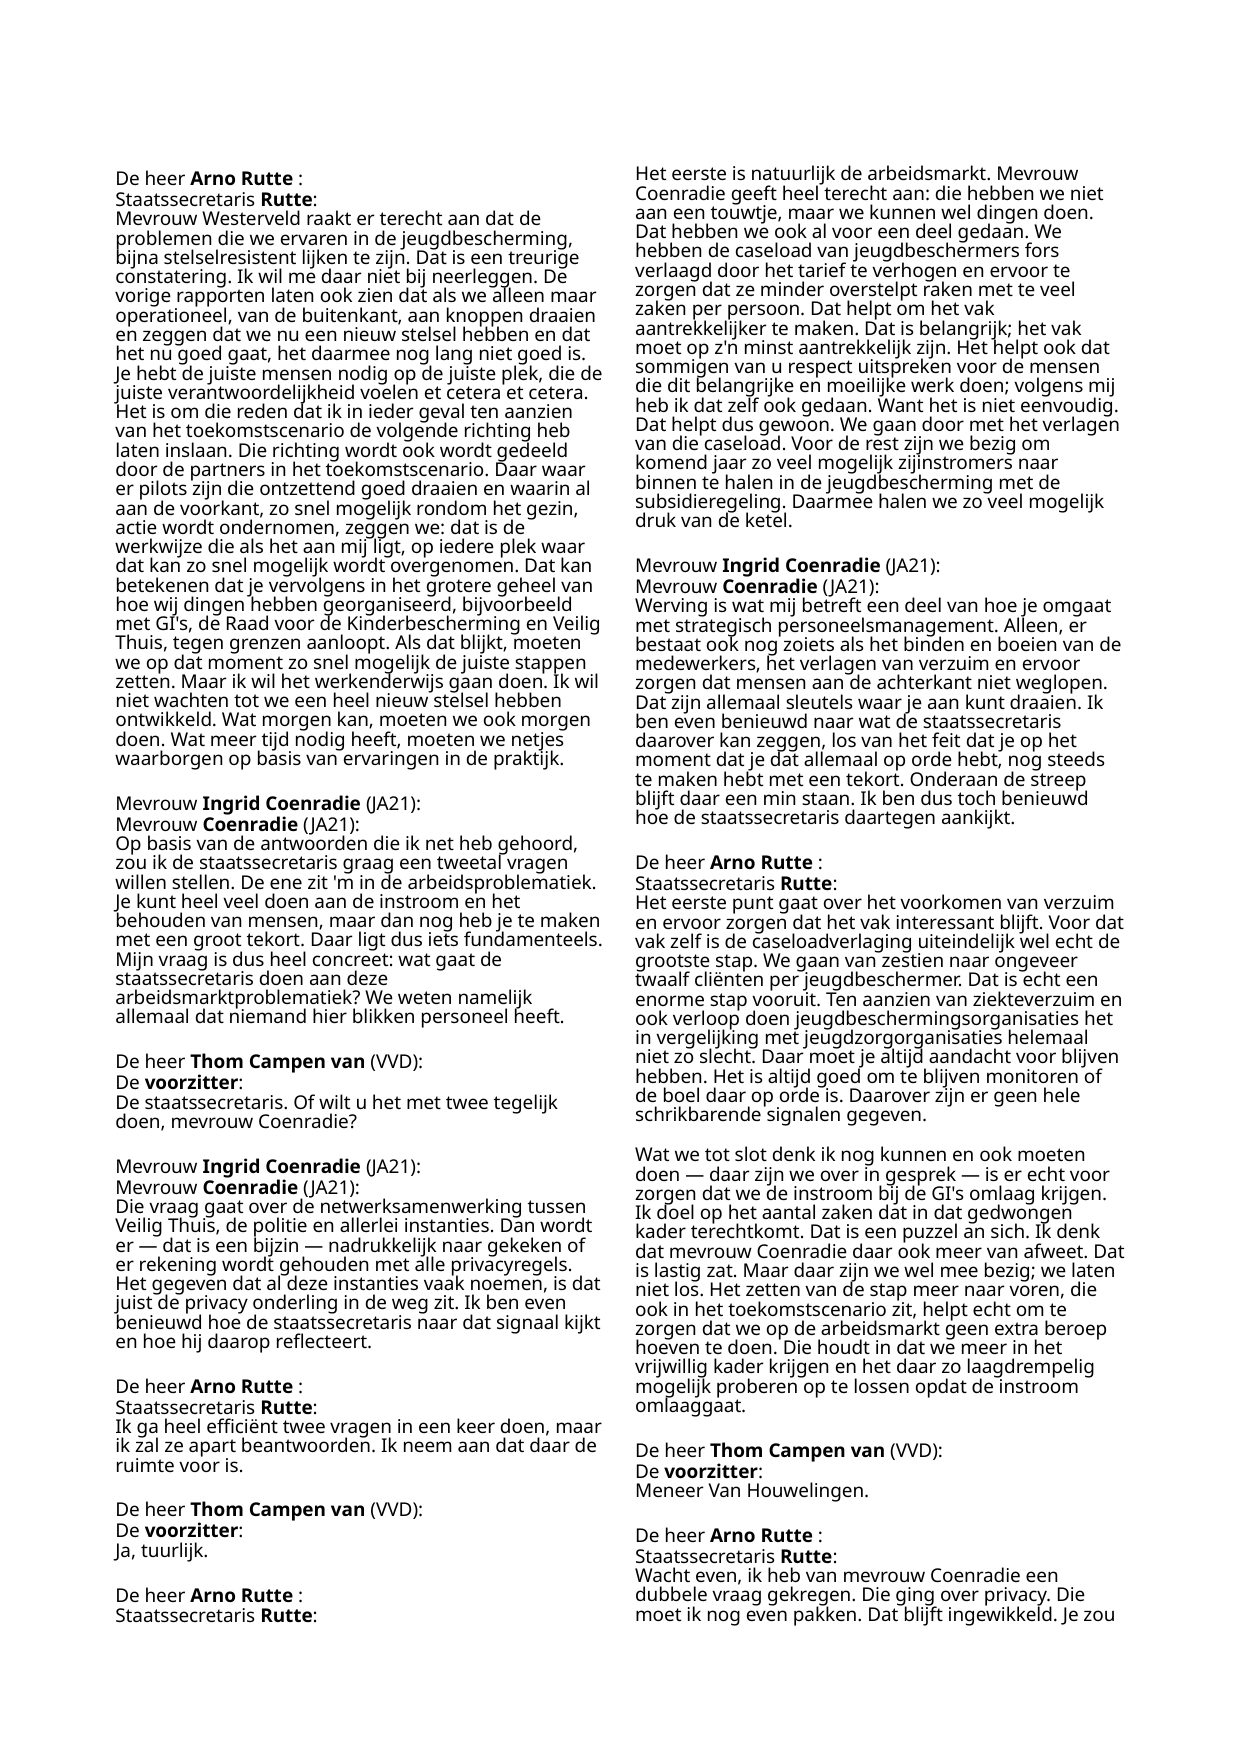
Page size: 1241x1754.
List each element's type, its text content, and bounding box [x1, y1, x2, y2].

text Mevrouw Ingrid Coenradie (JA21): [115, 1153, 605, 1179]
text Staatssecretaris Rutte: [115, 1399, 605, 1418]
text De voorzitter: [635, 1463, 1125, 1482]
text Meneer Van Houwelingen. [635, 1482, 1125, 1501]
text Mevrouw Coenradie (JA21): [115, 1179, 605, 1198]
text Staatssecretaris Rutte: [635, 1548, 1125, 1567]
text De heer Thom Campen van (VVD): [635, 1437, 1125, 1463]
text Staatssecretaris Rutte: [115, 1607, 605, 1627]
text Werving is wat mij betreft een deel van hoe je omgaat met strategisch personeelsmanagement. Alleen, er bestaat ook nog zoiets als het binden en boeien van de medewerkers, het verlagen van verzuim en ervoor zorgen dat mensen aan de achterkant niet weglopen. Dat zijn allemaal sleutels waar je aan kunt draaien. Ik ben even benieuwd naar wat de staatssecretaris daarover kan zeggen, los van het feit dat je op het moment dat je dat allemaal op orde hebt, nog steeds te maken hebt met een tekort. Onderaan de streep blijft daar een min staan. Ik ben dus toch benieuwd hoe de staatssecretaris daartegen aankijkt. [635, 597, 1125, 828]
text Ik ga heel efficiënt twee vragen in een keer doen, maar ik zal ze apart beantwoorden. Ik neem aan dat daar de ruimte voor is. [115, 1418, 605, 1476]
text De heer Arno Rutte : [115, 1582, 605, 1607]
text Mevrouw Coenradie (JA21): [635, 578, 1125, 597]
text Mevrouw Ingrid Coenradie (JA21): [115, 790, 605, 816]
text Staatssecretaris Rutte: [115, 191, 605, 210]
text Het eerste punt gaat over het voorkomen van verzuim en ervoor zorgen dat het vak interessant blijft. Voor dat vak zelf is de caseloadverlaging uiteindelijk wel echt de grootste stap. We gaan van zestien naar ongeveer twaalf cliënten per jeugdbeschermer. Dat is echt een enorme stap vooruit. Ten aanzien van ziekteverzuim en ook verloop doen jeugdbeschermingsorganisaties het in vergelijking met jeugdzorgorganisaties helemaal niet zo slecht. Daar moet je altijd aandacht voor blijven hebben. Het is altijd goed om te blijven monitoren of de boel daar op orde is. Daarover zijn er geen hele schrikbarende signalen gegeven. [635, 894, 1125, 1126]
text Ja, tuurlijk. [115, 1542, 605, 1561]
text Mevrouw Ingrid Coenradie (JA21): [635, 552, 1125, 578]
text Wat we tot slot denk ik nog kunnen en ook moeten doen — daar zijn we over in gesprek — is er echt voor zorgen dat we de instroom bij de GI's omlaag krijgen. Ik doel op het aantal zaken dat in dat gedwongen kader terechtkomt. Dat is een puzzel an sich. Ik denk dat mevrouw Coenradie daar ook meer van afweet. Dat is lastig zat. Maar daar zijn we wel mee bezig; we laten niet los. Het zetten van de stap meer naar voren, die ook in het toekomstscenario zit, helpt echt om te zorgen dat we op de arbeidsmarkt geen extra beroep hoeven te doen. Die houdt in dat we meer in het vrijwillig kader krijgen en het daar zo laagdrempelig mogelijk proberen op te lossen opdat de instroom omlaaggaat. [635, 1146, 1125, 1416]
text De heer Thom Campen van (VVD): [115, 1049, 605, 1074]
text Staatssecretaris Rutte: [635, 875, 1125, 894]
text De staatssecretaris. Of wilt u het met twee tegelijk doen, mevrouw Coenradie? [115, 1094, 605, 1132]
text De heer Arno Rutte : [635, 1522, 1125, 1548]
text Die vraag gaat over de netwerksamenwerking tussen Veilig Thuis, de politie en allerlei instanties. Dan wordt er — dat is een bijzin — nadrukkelijk naar gekeken of er rekening wordt gehouden met alle privacyregels. Het gegeven dat al deze instanties vaak noemen, is dat juist de privacy onderling in de weg zit. Ik ben even benieuwd hoe de staatssecretaris naar dat signaal kijkt en hoe hij daarop reflecteert. [115, 1198, 605, 1352]
text De heer Arno Rutte : [635, 849, 1125, 875]
text De voorzitter: [115, 1074, 605, 1094]
text De heer Arno Rutte : [115, 165, 605, 191]
text Op basis van de antwoorden die ik net heb gehoord, zou ik de staatssecretaris graag een tweetal vragen willen stellen. De ene zit 'm in de arbeidsproblematiek. Je kunt heel veel doen aan de instroom en het behouden van mensen, maar dan nog heb je te maken met een groot tekort. Daar ligt dus iets fundamenteels. Mijn vraag is dus heel concreet: wat gaat de staatssecretaris doen aan deze arbeidsmarktproblematiek? We weten namelijk allemaal dat niemand hier blikken personeel heeft. [115, 835, 605, 1028]
text De voorzitter: [115, 1522, 605, 1542]
text Het eerste is natuurlijk de arbeidsmarkt. Mevrouw Coenradie geeft heel terecht aan: die hebben we niet aan een touwtje, maar we kunnen wel dingen doen. Dat hebben we ook al voor een deel gedaan. We hebben de caseload van jeugdbeschermers fors verlaagd door het tarief te verhogen en ervoor te zorgen dat ze minder overstelpt raken met te veel zaken per persoon. Dat helpt om het vak aantrekkelijker te maken. Dat is belangrijk; het vak moet op z'n minst aantrekkelijk zijn. Het helpt ook dat sommigen van u respect uitspreken voor de mensen die dit belangrijke en moeilijke werk doen; volgens mij heb ik dat zelf ook gedaan. Want het is niet eenvoudig. Dat helpt dus gewoon. We gaan door met het verlagen van die caseload. Voor de rest zijn we bezig om komend jaar zo veel mogelijk zijinstromers naar binnen te halen in de jeugdbescherming met de subsidieregeling. Daarmee halen we zo veel mogelijk druk van de ketel. [635, 165, 1125, 531]
text Mevrouw Coenradie (JA21): [115, 816, 605, 835]
text Wacht even, ik heb van mevrouw Coenradie een dubbele vraag gekregen. Die ging over privacy. Die moet ik nog even pakken. Dat blijft ingewikkeld. Je zou [635, 1567, 1125, 1625]
text De heer Thom Campen van (VVD): [115, 1497, 605, 1522]
text Mevrouw Westerveld raakt er terecht aan dat de problemen die we ervaren in de jeugdbescherming, bijna stelselresistent lijken te zijn. Dat is een treurige constatering. Ik wil me daar niet bij neerleggen. De vorige rapporten laten ook zien dat als we alleen maar operationeel, van de buitenkant, aan knoppen draaien en zeggen dat we nu een nieuw stelsel hebben en dat het nu goed gaat, het daarmee nog lang niet goed is. Je hebt de juiste mensen nodig op de juiste plek, die de juiste verantwoordelijkheid voelen et cetera et cetera. Het is om die reden dat ik in ieder geval ten aanzien van het toekomstscenario de volgende richting heb laten inslaan. Die richting wordt ook wordt gedeeld door de partners in het toekomstscenario. Daar waar er pilots zijn die ontzettend goed draaien en waarin al aan de voorkant, zo snel mogelijk rondom het gezin, actie wordt ondernomen, zeggen we: dat is de werkwijze die als het aan mij ligt, op iedere plek waar dat kan zo snel mogelijk wordt overgenomen. Dat kan betekenen dat je vervolgens in het grotere geheel van hoe wij dingen hebben georganiseerd, bijvoorbeeld met GI's, de Raad voor de Kinderbescherming en Veilig Thuis, tegen grenzen aanloopt. Als dat blijkt, moeten we op dat moment zo snel mogelijk de juiste stappen zetten. Maar ik wil het werkenderwijs gaan doen. Ik wil niet wachten tot we een heel nieuw stelsel hebben ontwikkeld. Wat morgen kan, moeten we ook morgen doen. Wat meer tijd nodig heeft, moeten we netjes waarborgen op basis van ervaringen in de praktijk. [115, 210, 605, 769]
text De heer Arno Rutte : [115, 1373, 605, 1399]
